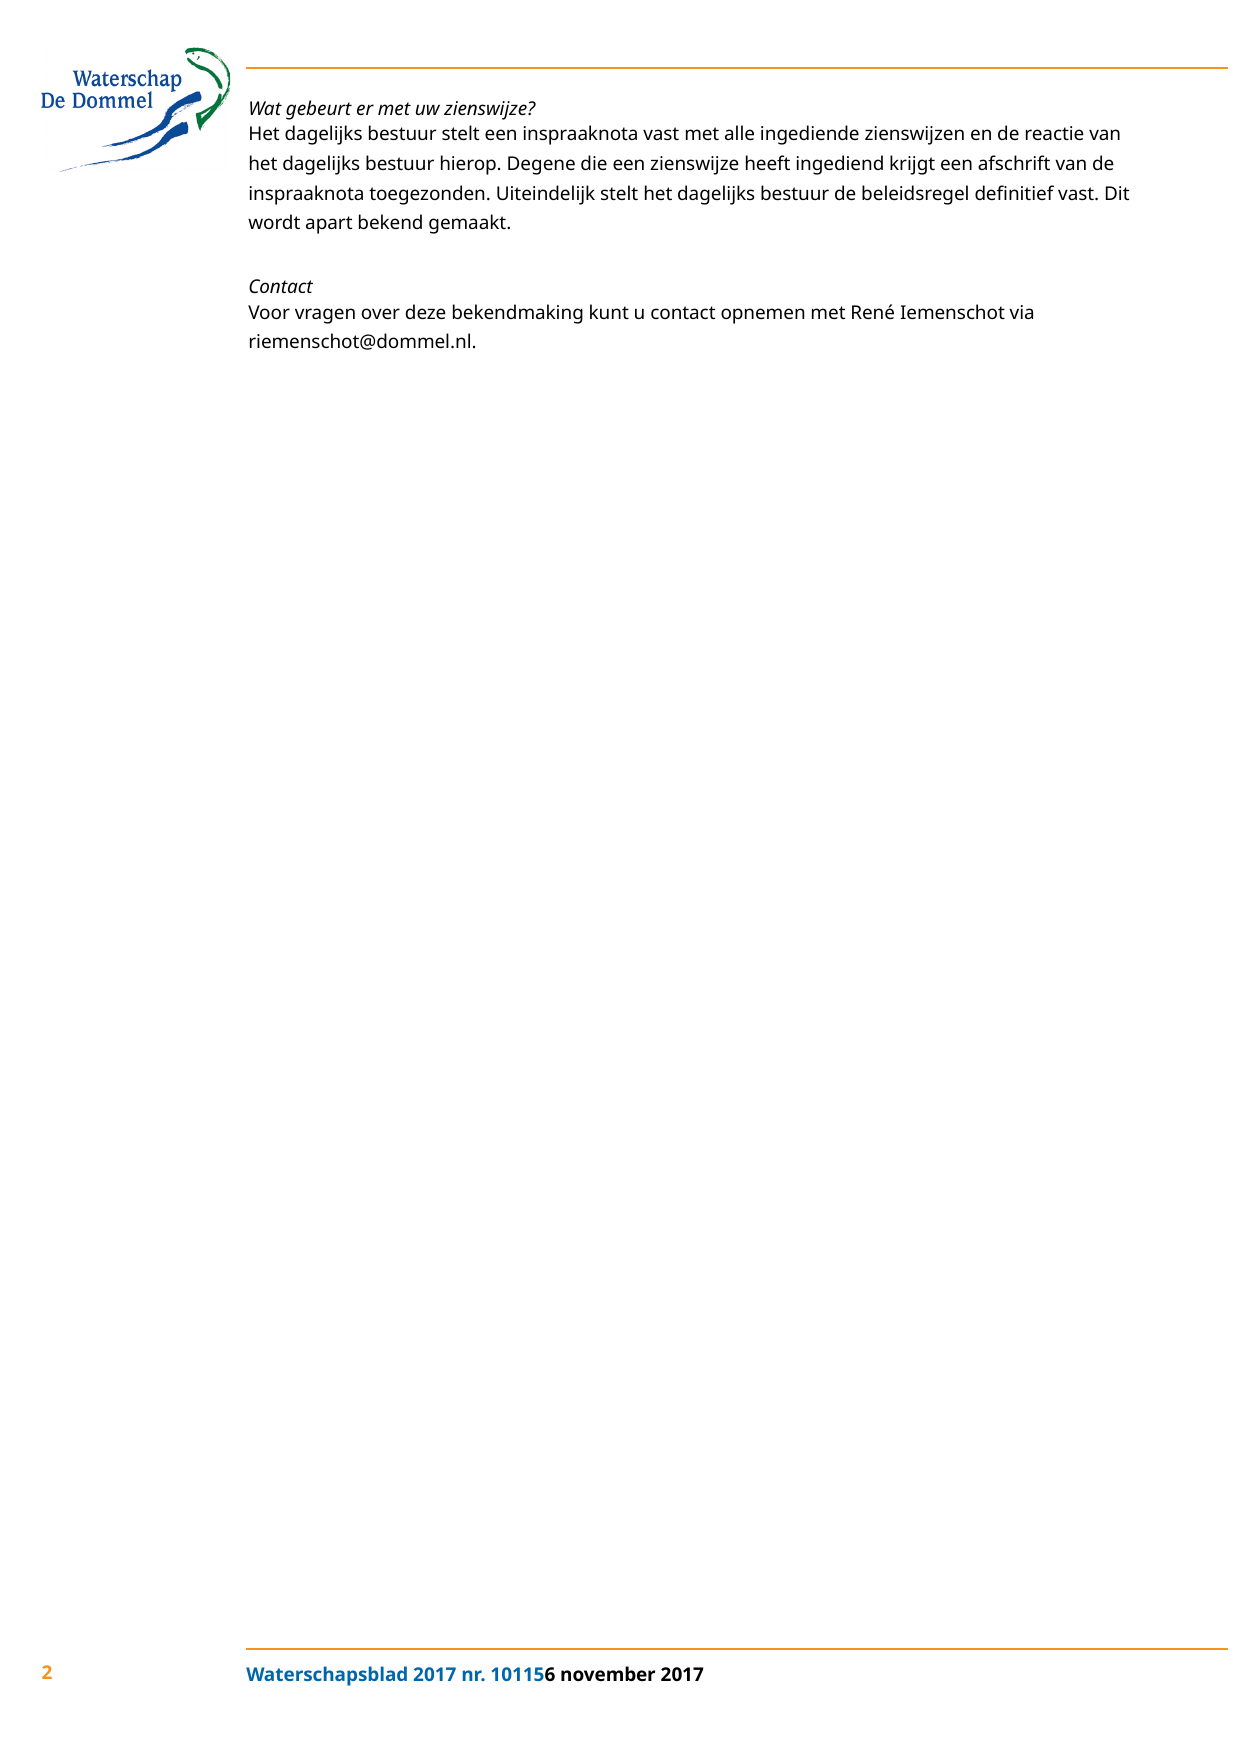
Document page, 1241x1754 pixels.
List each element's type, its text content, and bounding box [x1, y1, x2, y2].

text Contact [248, 273, 1152, 299]
text Het dagelijks bestuur stelt een inspraaknota vast met alle ingediende zienswijzen en de reactie van het dagelijks bestuur hierop. Degene die een zienswijze heeft ingediend krijgt een afschrift van de inspraaknota toegezonden. Uiteindelijk stelt het dagelijks bestuur de beleidsregel definitief vast. Dit wordt apart bekend gemaakt. [248, 121, 1152, 235]
text Voor vragen over deze bekendmaking kunt u contact opnemen met René Iemenschot via riemenschot@dommel.nl. [248, 299, 1152, 354]
text Wat gebeurt er met uw zienswijze? [248, 95, 1152, 121]
picture [41, 47, 231, 172]
